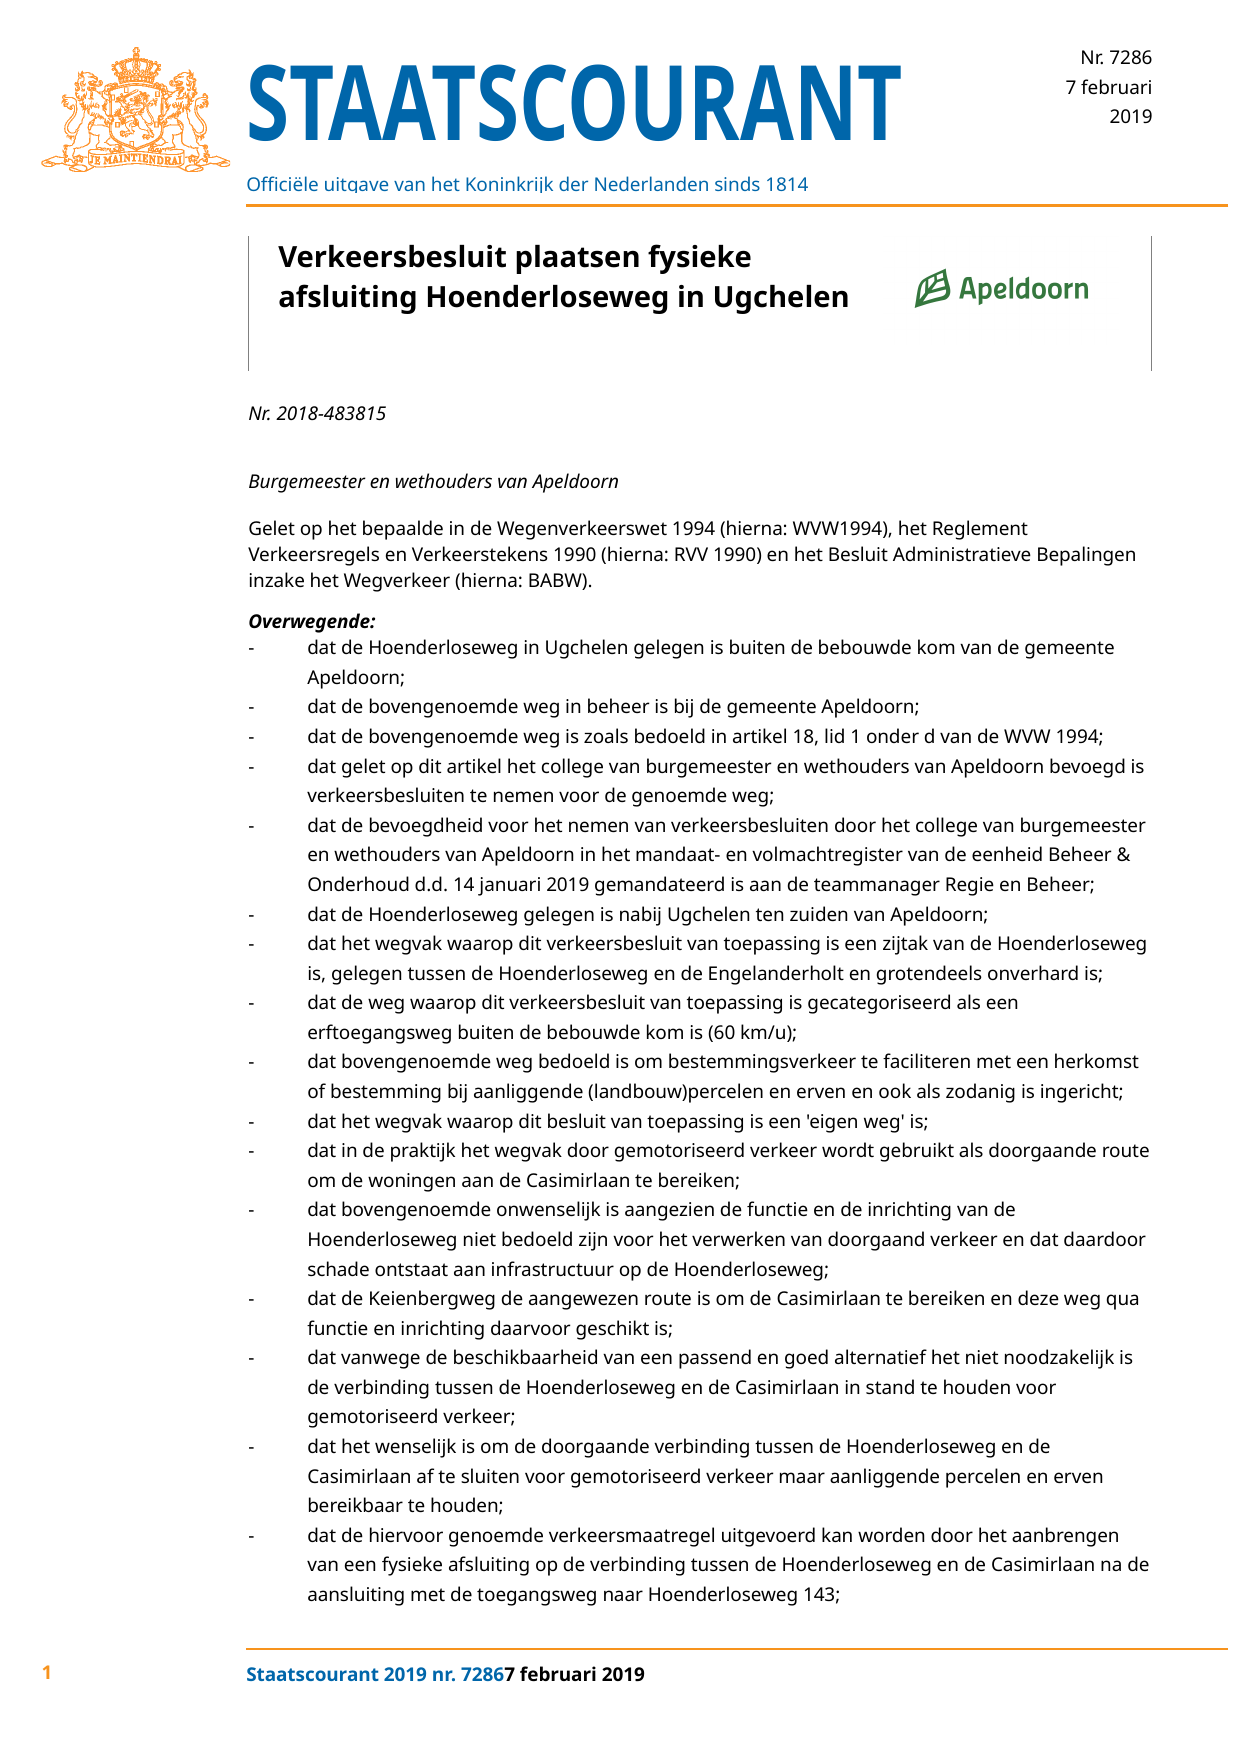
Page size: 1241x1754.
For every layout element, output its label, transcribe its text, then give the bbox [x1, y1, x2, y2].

list dat bovengenoemde weg bedoeld is om bestemmingsverkeer te faciliteren met een herkomst of bestemming bij aanliggende (landbouw)percelen en erven en ook als zodanig is ingericht; [248, 1049, 1152, 1104]
list dat het wegvak waarop dit besluit van toepassing is een 'eigen weg' is; [248, 1108, 1152, 1133]
list dat de Keienbergweg de aangewezen route is om de Casimirlaan te bereiken en deze weg qua functie en inrichting daarvoor geschikt is; [248, 1285, 1152, 1341]
list dat de bovengenoemde weg is zoals bedoeld in artikel 18, lid 1 onder d van de WVW 1994; [248, 723, 1152, 749]
list dat het wegvak waarop dit verkeersbesluit van toepassing is een zijtak van de Hoenderloseweg is, gelegen tussen de Hoenderloseweg en de Engelanderholt en grotendeels onverhard is; [248, 930, 1152, 986]
text Burgemeester en wethouders van Apeldoorn [248, 468, 1152, 493]
list dat de weg waarop dit verkeersbesluit van toepassing is gecategoriseerd als een erftoegangsweg buiten de bebouwde kom is (60 km/u); [248, 989, 1152, 1045]
table_header Verkeersbesluit plaatsen fysieke afsluiting Hoenderloseweg in Ugchelen [249, 236, 850, 371]
picture [41, 47, 231, 172]
list dat de Hoenderloseweg in Ugchelen gelegen is buiten de bebouwde kom van de gemeente Apeldoorn; [248, 634, 1152, 690]
picture [882, 236, 1119, 345]
list dat de Hoenderloseweg gelegen is nabij Ugchelen ten zuiden van Apeldoorn; [248, 901, 1152, 926]
list dat gelet op dit artikel het college van burgemeester en wethouders van Apeldoorn bevoegd is verkeersbesluiten te nemen voor de genoemde weg; [248, 753, 1152, 808]
text Nr. 2018-483815 [248, 400, 1152, 426]
text Gelet op het bepaalde in de Wegenverkeerswet 1994 (hierna: WVW1994), het Reglement Verkeersregels en Verkeerstekens 1990 (hierna: RVV 1990) en het Besluit Administratieve Bepalingen inzake het Wegverkeer (hierna: BABW). [248, 515, 1152, 593]
list dat de hiervoor genoemde verkeersmaatregel uitgevoerd kan worden door het aanbrengen van een fysieke afsluiting op de verbinding tussen de Hoenderloseweg en de Casimirlaan na de aansluiting met de toegangsweg naar Hoenderloseweg 143; [248, 1522, 1152, 1607]
list dat de bovengenoemde weg in beheer is bij de gemeente Apeldoorn; [248, 694, 1152, 719]
list dat de bevoegdheid voor het nemen van verkeersbesluiten door het college van burgemeester en wethouders van Apeldoorn in het mandaat- en volmachtregister van de eenheid Beheer & Onderhoud d.d. 14 januari 2019 gemandateerd is aan de teammanager Regie en Beheer; [248, 812, 1152, 897]
list dat vanwege de beschikbaarheid van een passend en goed alternatief het niet noodzakelijk is de verbinding tussen de Hoenderloseweg en de Casimirlaan in stand te houden voor gemotoriseerd verkeer; [248, 1344, 1152, 1429]
text Overwegende: [248, 609, 1152, 634]
table_header [850, 236, 1151, 371]
list dat het wenselijk is om de doorgaande verbinding tussen de Hoenderloseweg en de Casimirlaan af te sluiten voor gemotoriseerd verkeer maar aanliggende percelen en erven bereikbaar te houden; [248, 1433, 1152, 1518]
list dat bovengenoemde onwenselijk is aangezien de functie en de inrichting van de Hoenderloseweg niet bedoeld zijn voor het verwerken van doorgaand verkeer en dat daardoor schade ontstaat aan infrastructuur op de Hoenderloseweg; [248, 1197, 1152, 1281]
list dat in de praktijk het wegvak door gemotoriseerd verkeer wordt gebruikt als doorgaande route om de woningen aan de Casimirlaan te bereiken; [248, 1137, 1152, 1193]
